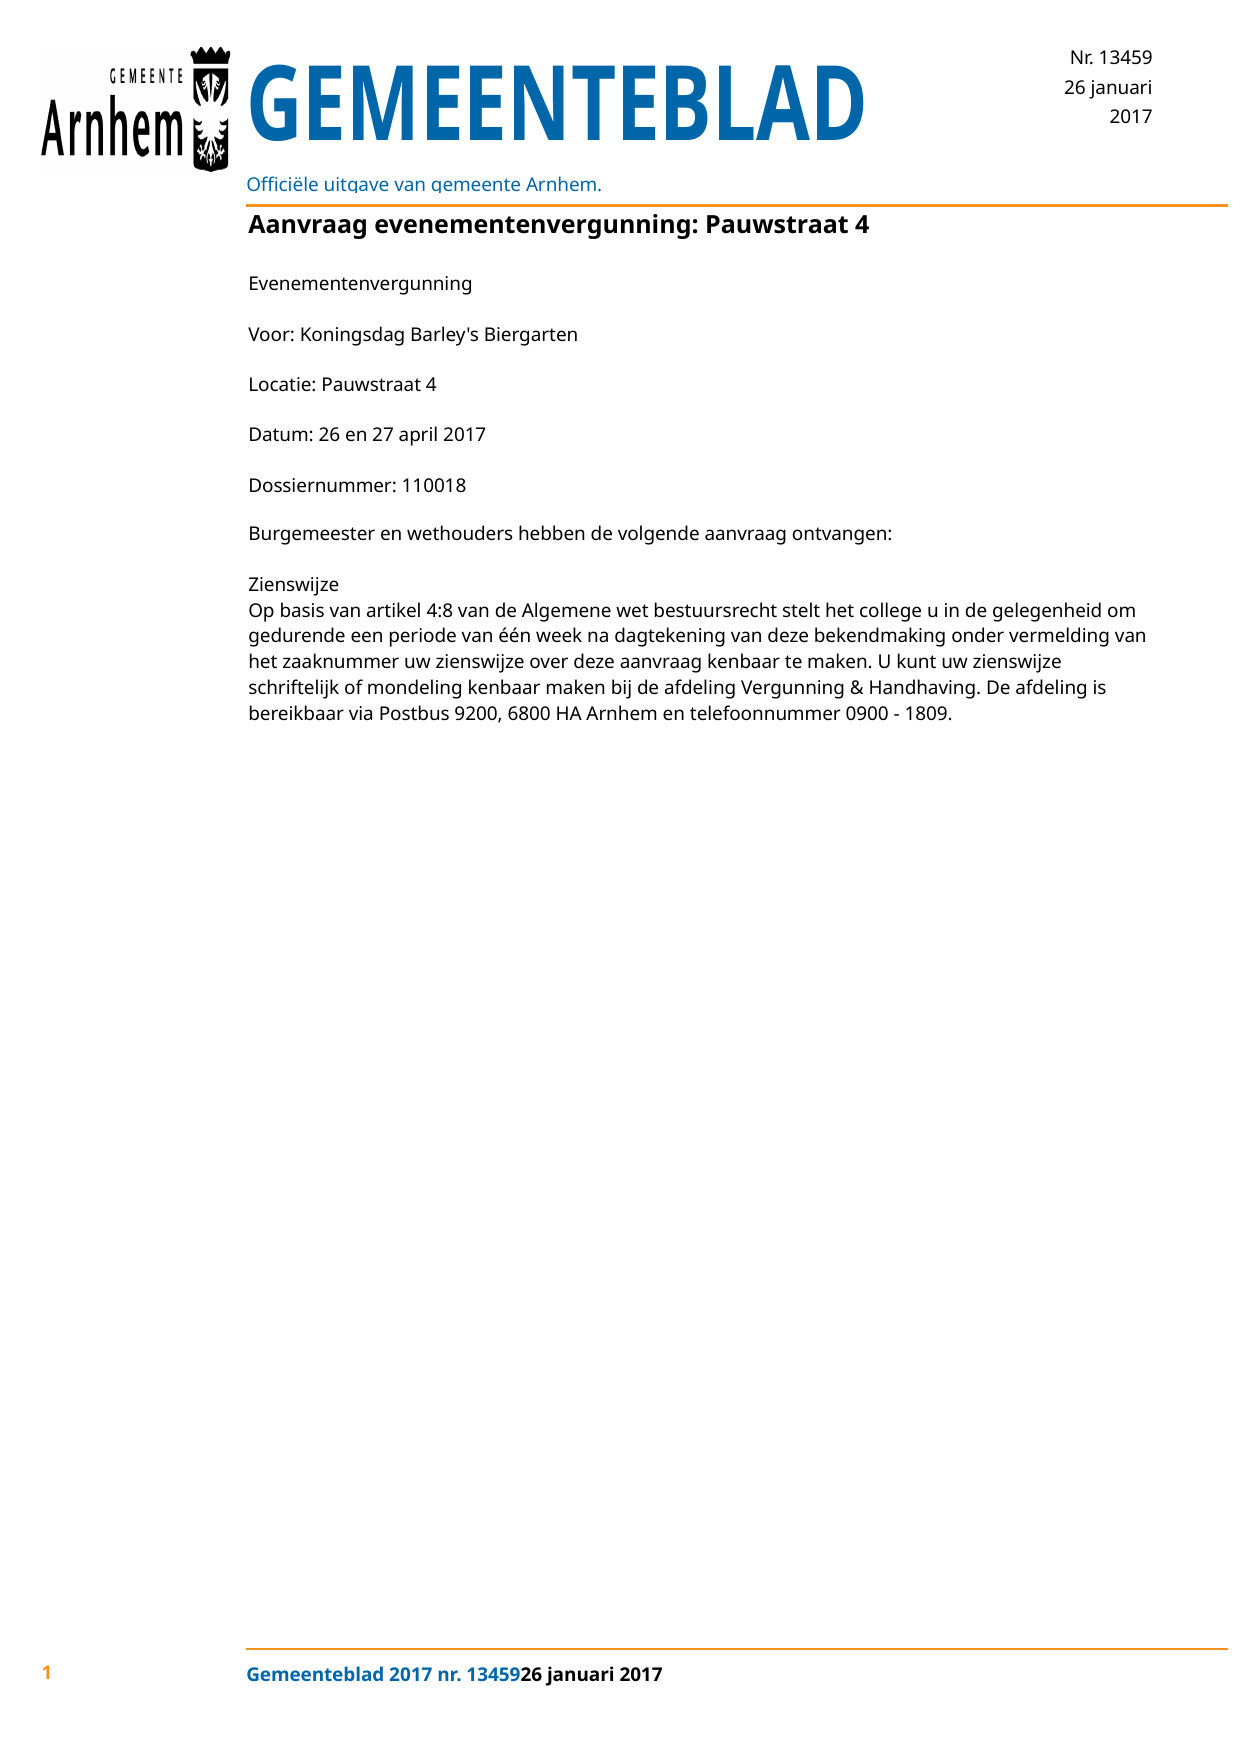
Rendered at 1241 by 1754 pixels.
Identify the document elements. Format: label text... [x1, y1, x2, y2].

text Op basis van artikel 4:8 van de Algemene wet bestuursrecht stelt het college u in de gelegenheid om gedurende een periode van één week na dagtekening van deze bekendmaking onder vermelding van het zaaknummer uw zienswijze over deze aanvraag kenbaar te maken. U kunt uw zienswijze schriftelijk of mondeling kenbaar maken bij de afdeling Vergunning & Handhaving. De afdeling is bereikbaar via Postbus 9200, 6800 HA Arnhem en telefoonnummer 0900 - 1809. [248, 597, 1152, 726]
text Datum: 26 en 27 april 2017 [248, 422, 1152, 447]
text Burgemeester en wethouders hebben de volgende aanvraag ontvangen: [248, 520, 1152, 546]
text Zienswijze [248, 571, 1152, 597]
text Locatie: Pauwstraat 4 [248, 371, 1152, 397]
text Evenementenvergunning [248, 270, 1152, 296]
text Aanvraag evenementenvergunning: Pauwstraat 4 [248, 207, 1152, 241]
text Dossiernummer: 110018 [248, 472, 1152, 498]
text Voor: Koningsdag Barley's Biergarten [248, 321, 1152, 346]
picture [41, 47, 231, 172]
